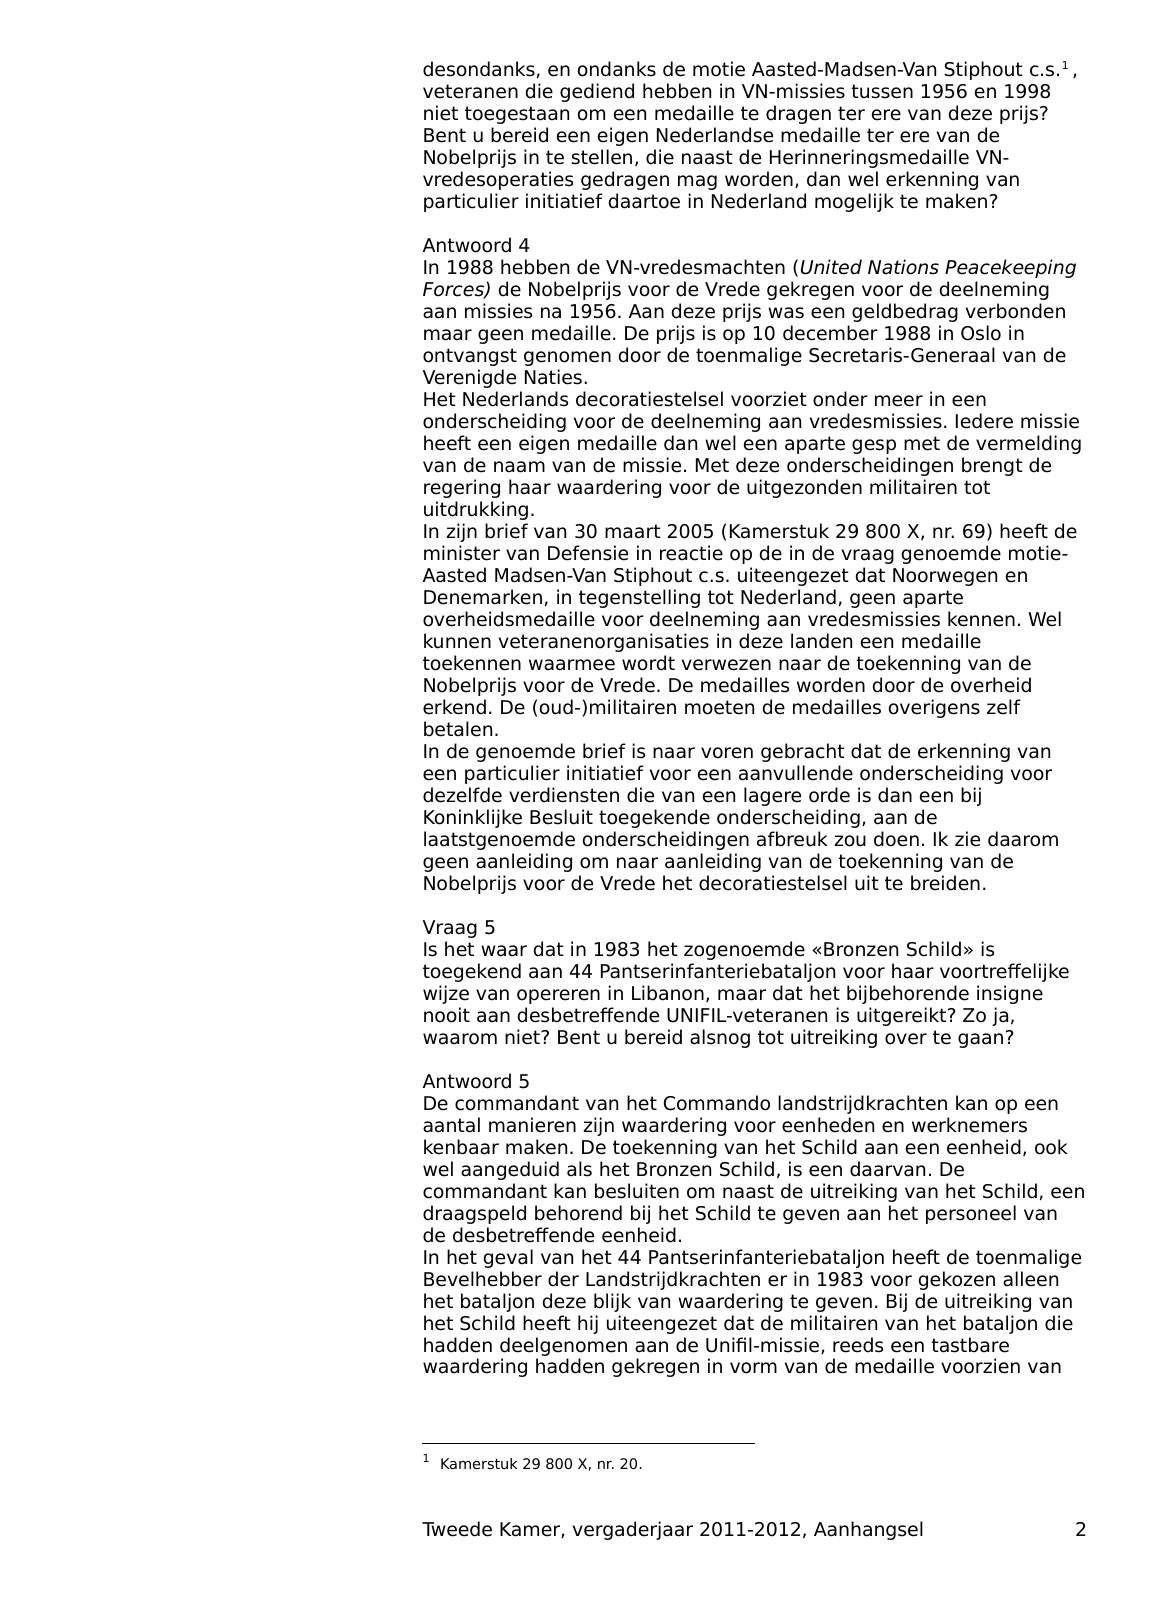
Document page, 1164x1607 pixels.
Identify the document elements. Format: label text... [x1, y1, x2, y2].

text Vraag 5 [422, 917, 1087, 939]
text In zijn brief van 30 maart 2005 (Kamerstuk 29 800 X, nr. 69) heeft de minister van Defensie in reactie op de in de vraag genoemde motie-Aasted Madsen-Van Stiphout c.s. uiteengezet dat Noorwegen en Denemarken, in tegenstelling tot Nederland, geen aparte overheidsmedaille voor deelneming aan vredesmissies kennen. Wel kunnen veteranenorganisaties in deze landen een medaille toekennen waarmee wordt verwezen naar de toekenning van de Nobelprijs voor de Vrede. De medailles worden door de overheid erkend. De (oud-)militairen moeten de medailles overigens zelf betalen. [422, 521, 1087, 741]
text In 1988 hebben de VN-vredesmachten (United Nations Peacekeeping Forces) de Nobelprijs voor de Vrede gekregen voor de deelneming aan missies na 1956. Aan deze prijs was een geldbedrag verbonden maar geen medaille. De prijs is op 10 december 1988 in Oslo in ontvangst genomen door de toenmalige Secretaris-Generaal van de Verenigde Naties. [422, 257, 1087, 389]
text In de genoemde brief is naar voren gebracht dat de erkenning van een particulier initiatief voor een aanvullende onderscheiding voor dezelfde verdiensten die van een lagere orde is dan een bij Koninklijke Besluit toegekende onderscheiding, aan de laatstgenoemde onderscheidingen afbreuk zou doen. Ik zie daarom geen aanleiding om naar aanleiding van de toekenning van de Nobelprijs voor de Vrede het decoratiestelsel uit te breiden. [422, 741, 1087, 894]
text desondanks, en ondanks de motie Aasted-Madsen-Van Stiphout c.s., veteranen die gediend hebben in VN-missies tussen 1956 en 1998 niet toegestaan om een medaille te dragen ter ere van deze prijs? Bent u bereid een eigen Nederlandse medaille ter ere van de Nobelprijs in te stellen, die naast de Herinneringsmedaille VN-vredesoperaties gedragen mag worden, dan wel erkenning van particulier initiatief daartoe in Nederland mogelijk te maken? [422, 59, 1087, 213]
text In het geval van het 44 Pantserinfanteriebataljon heeft de toenmalige Bevelhebber der Landstrijdkrachten er in 1983 voor gekozen alleen het bataljon deze blijk van waardering te geven. Bij de uitreiking van het Schild heeft hij uiteengezet dat de militairen van het bataljon die hadden deelgenomen aan de Unifil-missie, reeds een tastbare waardering hadden gekregen in vorm van de medaille voorzien van [422, 1247, 1087, 1378]
text Is het waar dat in 1983 het zogenoemde «Bronzen Schild» is toegekend aan 44 Pantserinfanteriebataljon voor haar voortreffelijke wijze van opereren in Libanon, maar dat het bijbehorende insigne nooit aan desbetreffende UNIFIL-veteranen is uitgereikt? Zo ja, waarom niet? Bent u bereid alsnog tot uitreiking over te gaan? [422, 939, 1087, 1048]
text Het Nederlands decoratiestelsel voorziet onder meer in een onderscheiding voor de deelneming aan vredesmissies. Iedere missie heeft een eigen medaille dan wel een aparte gesp met de vermelding van de naam van de missie. Met deze onderscheidingen brengt de regering haar waardering voor de uitgezonden militairen tot uitdrukking. [422, 389, 1087, 521]
text Antwoord 4 [422, 235, 1087, 257]
text Antwoord 5 [422, 1071, 1087, 1093]
text Kamerstuk 29 800 X, nr. 20. [422, 1452, 1087, 1474]
text De commandant van het Commando landstrijdkrachten kan op een aantal manieren zijn waardering voor eenheden en werknemers kenbaar maken. De toekenning van het Schild aan een eenheid, ook wel aangeduid als het Bronzen Schild, is een daarvan. De commandant kan besluiten om naast de uitreiking van het Schild, een draagspeld behorend bij het Schild te geven aan het personeel van de desbetreffende eenheid. [422, 1093, 1087, 1247]
